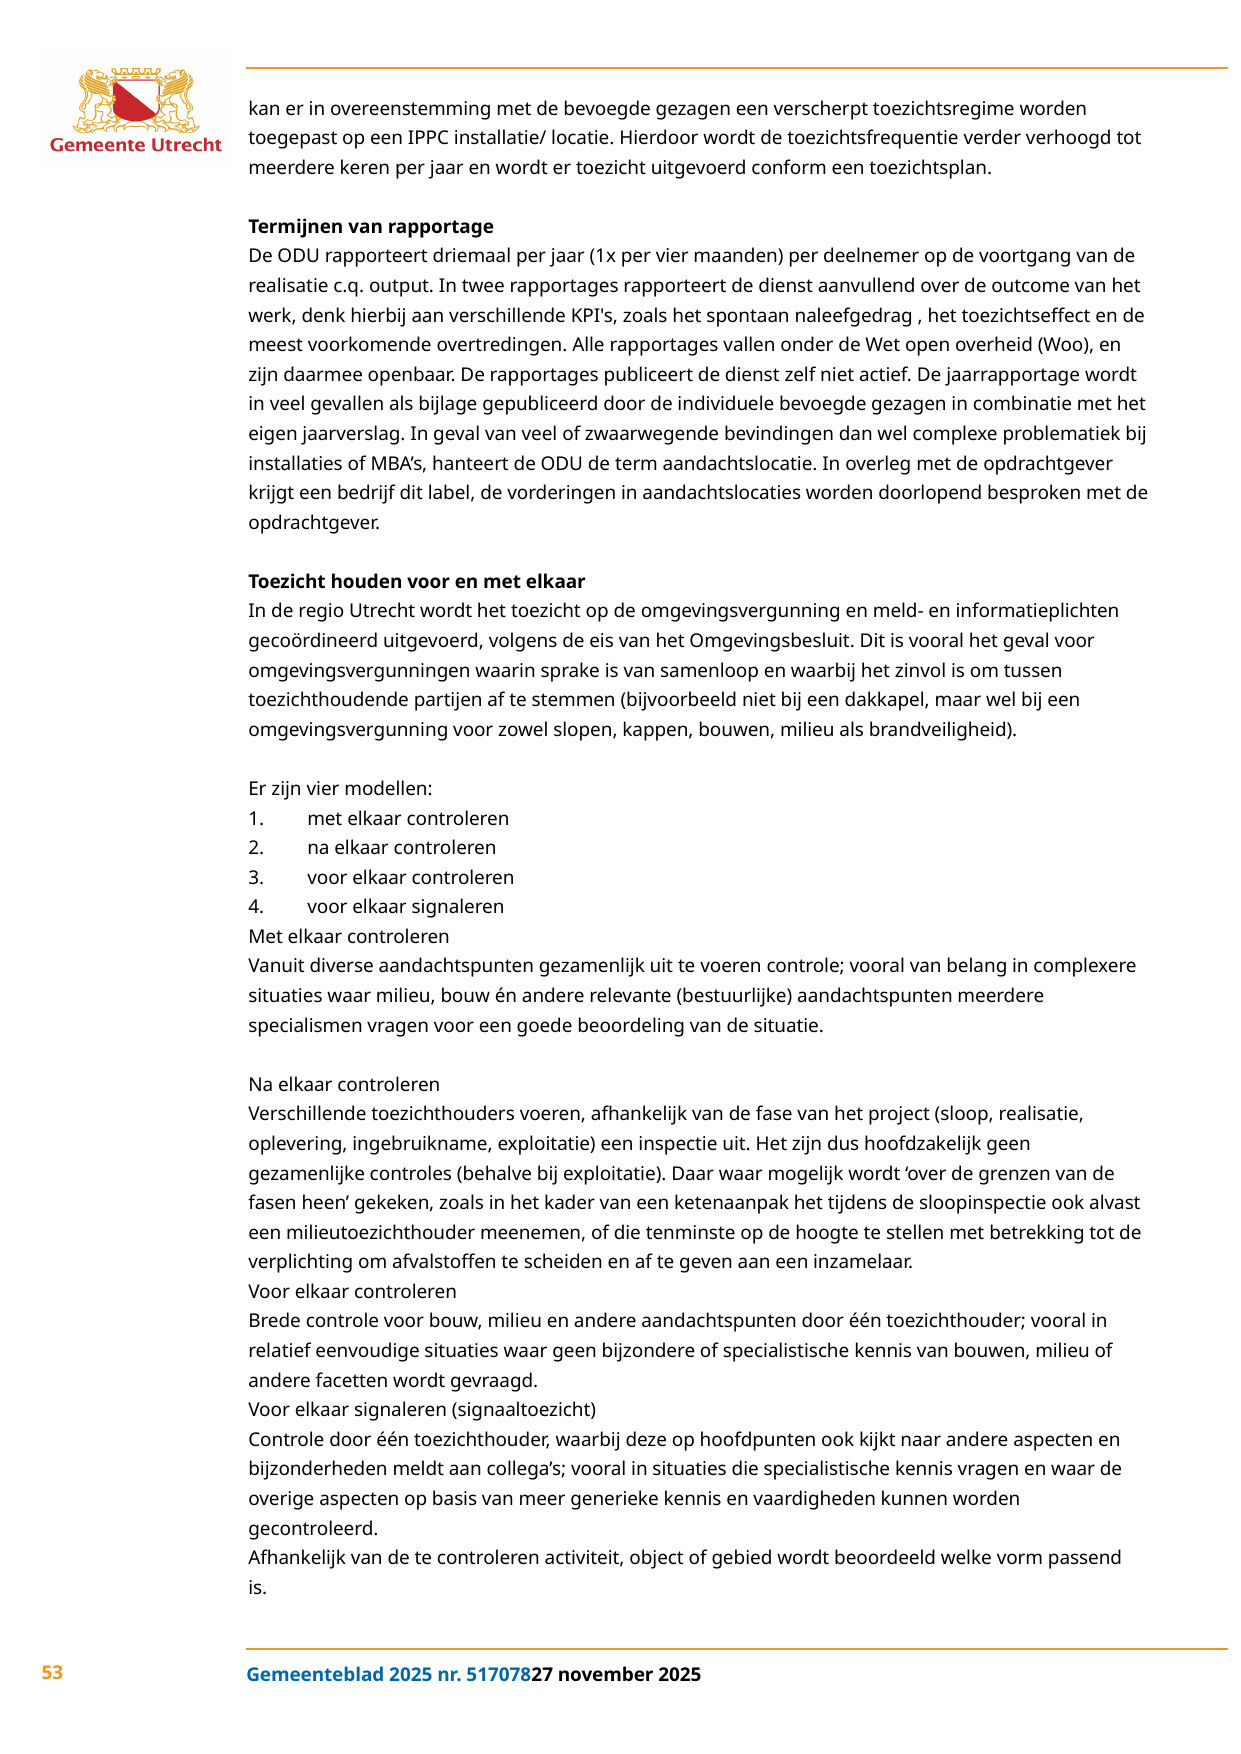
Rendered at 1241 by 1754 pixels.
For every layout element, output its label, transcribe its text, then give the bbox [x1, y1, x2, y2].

list na elkaar controleren [248, 834, 1152, 860]
text Voor elkaar signaleren (signaaltoezicht) [248, 1396, 1152, 1422]
list met elkaar controleren [248, 805, 1152, 831]
text Vanuit diverse aandachtspunten gezamenlijk uit te voeren controle; vooral van belang in complexere situaties waar milieu, bouw én andere relevante (bestuurlijke) aandachtspunten meerdere specialismen vragen voor een goede beoordeling van de situatie. [248, 953, 1152, 1038]
text In de regio Utrecht wordt het toezicht op de omgevingsvergunning en meld- en informatieplichten gecoördineerd uitgevoerd, volgens de eis van het Omgevingsbesluit. Dit is vooral het geval voor omgevingsvergunningen waarin sprake is van samenloop en waarbij het zinvol is om tussen toezichthoudende partijen af te stemmen (bijvoorbeeld niet bij een dakkapel, maar wel bij een omgevingsvergunning voor zowel slopen, kappen, bouwen, milieu als brandveiligheid). [248, 598, 1152, 742]
text Controle door één toezichthouder, waarbij deze op hoofdpunten ook kijkt naar andere aspecten en bijzonderheden meldt aan collega’s; vooral in situaties die specialistische kennis vragen en waar de overige aspecten op basis van meer generieke kennis en vaardigheden kunnen worden gecontroleerd. [248, 1426, 1152, 1541]
text Brede controle voor bouw, milieu en andere aandachtspunten door één toezichthouder; vooral in relatief eenvoudige situaties waar geen bijzondere of specialistische kennis van bouwen, milieu of andere facetten wordt gevraagd. [248, 1308, 1152, 1393]
picture [41, 47, 231, 172]
text Na elkaar controleren [248, 1071, 1152, 1097]
text Termijnen van rapportage [248, 213, 1152, 239]
text Afhankelijk van de te controleren activiteit, object of gebied wordt beoordeeld welke vorm passend is. [248, 1544, 1152, 1600]
text Verschillende toezichthouders voeren, afhankelijk van de fase van het project (sloop, realisatie, oplevering, ingebruikname, exploitatie) een inspectie uit. Het zijn dus hoofdzakelijk geen gezamenlijke controles (behalve bij exploitatie). Daar waar mogelijk wordt ‘over de grenzen van de fasen heen’ gekeken, zoals in het kader van een ketenaanpak het tijdens de sloopinspectie ook alvast een milieutoezichthouder meenemen, of die tenminste op de hoogte te stellen met betrekking tot de verplichting om afvalstoffen te scheiden en af te geven aan een inzamelaar. [248, 1101, 1152, 1274]
text Met elkaar controleren [248, 923, 1152, 949]
list voor elkaar signaleren [248, 893, 1152, 919]
text De ODU rapporteert driemaal per jaar (1x per vier maanden) per deelnemer op de voortgang van de realisatie c.q. output. In twee rapportages rapporteert de dienst aanvullend over de outcome van het werk, denk hierbij aan verschillende KPI's, zoals het spontaan naleefgedrag , het toezichtseffect en de meest voorkomende overtredingen. Alle rapportages vallen onder de Wet open overheid (Woo), en zijn daarmee openbaar. De rapportages publiceert de dienst zelf niet actief. De jaarrapportage wordt in veel gevallen als bijlage gepubliceerd door de individuele bevoegde gezagen in combinatie met het eigen jaarverslag. In geval van veel of zwaarwegende bevindingen dan wel complexe problematiek bij installaties of MBA’s, hanteert de ODU de term aandachtslocatie. In overleg met de opdrachtgever krijgt een bedrijf dit label, de vorderingen in aandachtslocaties worden doorlopend besproken met de opdrachtgever. [248, 243, 1152, 535]
text Voor elkaar controleren [248, 1278, 1152, 1304]
list voor elkaar controleren [248, 864, 1152, 890]
text Er zijn vier modellen: [248, 775, 1152, 801]
text kan er in overeenstemming met de bevoegde gezagen een verscherpt toezichtsregime worden toegepast op een IPPC installatie/ locatie. Hierdoor wordt de toezichtsfrequentie verder verhoogd tot meerdere keren per jaar en wordt er toezicht uitgevoerd conform een toezichtsplan. [248, 95, 1152, 180]
text Toezicht houden voor en met elkaar [248, 568, 1152, 594]
